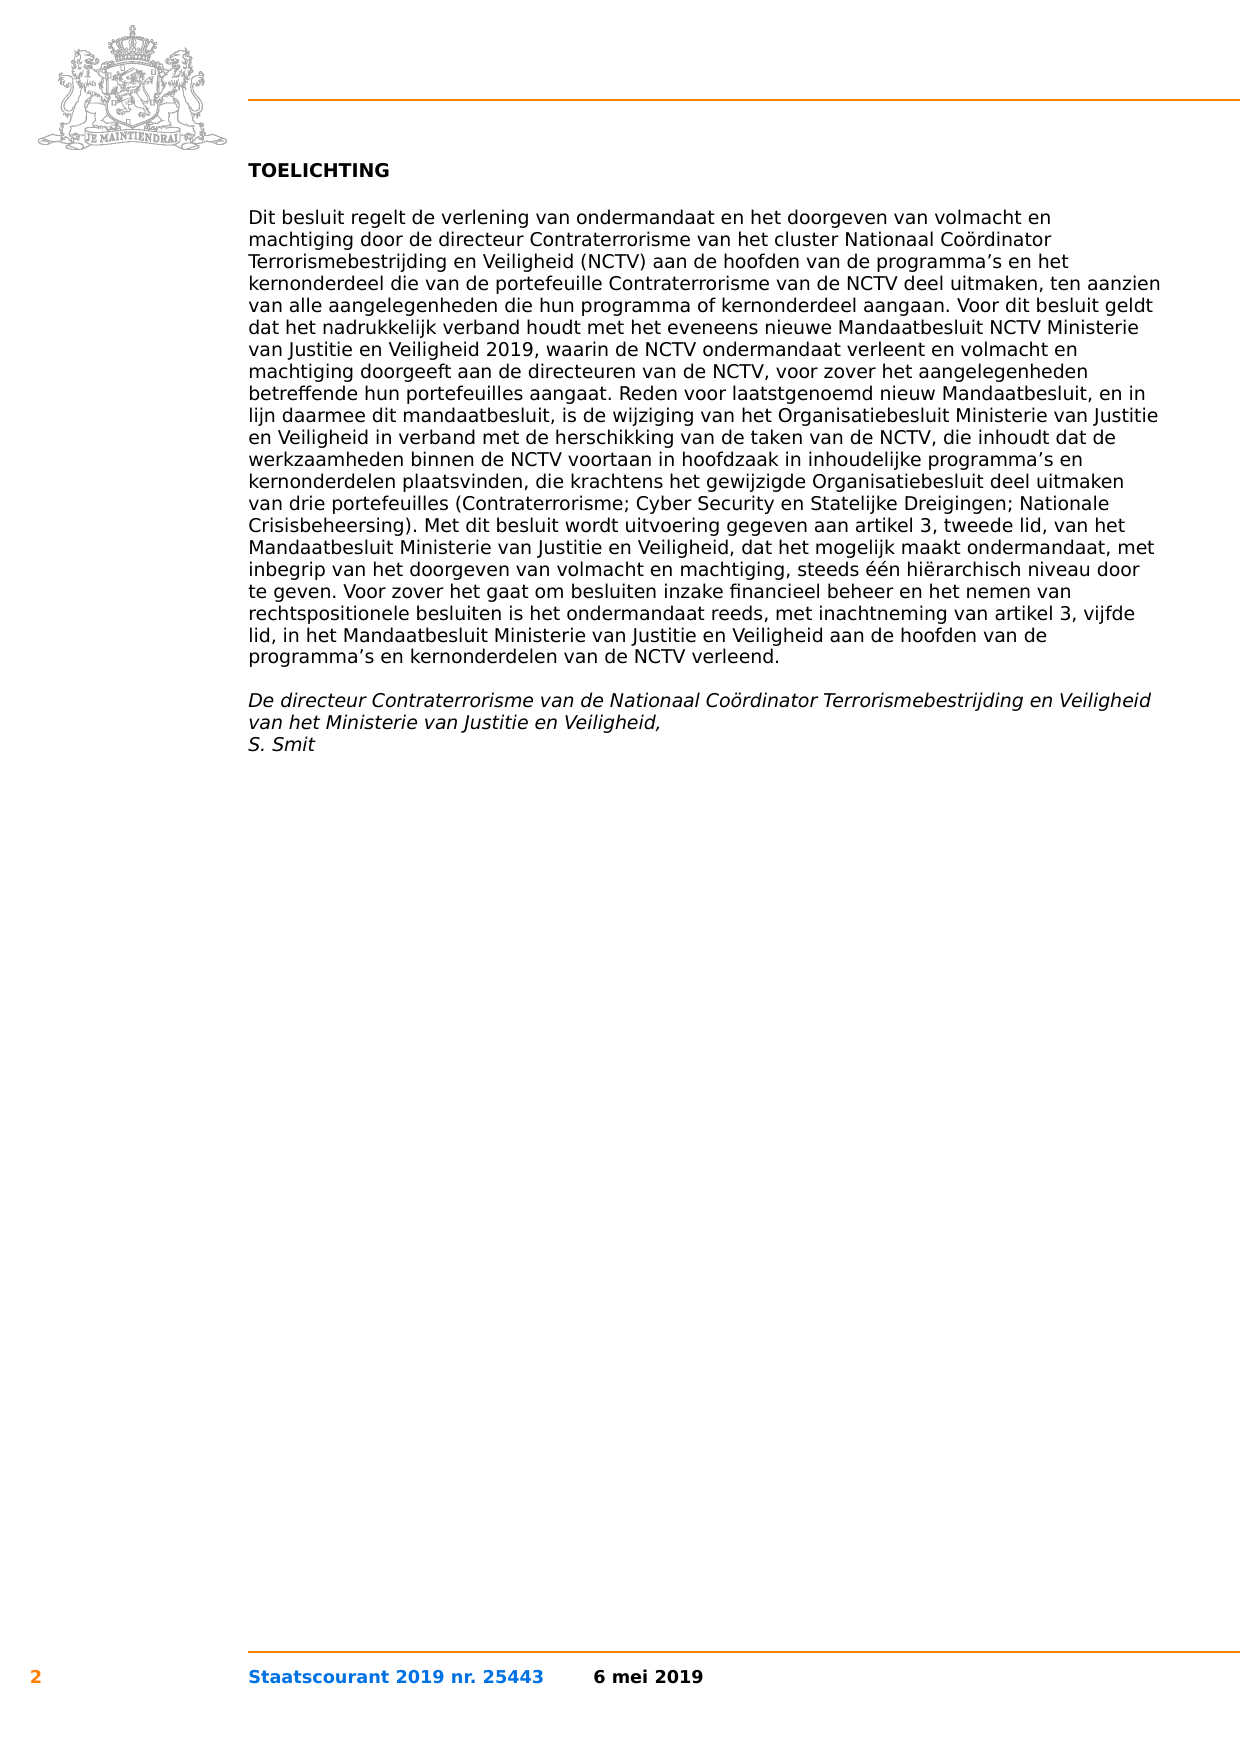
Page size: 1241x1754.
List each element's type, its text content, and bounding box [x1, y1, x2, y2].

text Dit besluit regelt de verlening van ondermandaat en het doorgeven van volmacht en machtiging door de directeur Contraterrorisme van het cluster Nationaal Coördinator Terrorismebestrijding en Veiligheid (NCTV) aan de hoofden van de programma’s en het kernonderdeel die van de portefeuille Contraterrorisme van de NCTV deel uitmaken, ten aanzien van alle aangelegenheden die hun programma of kernonderdeel aangaan. Voor dit besluit geldt dat het nadrukkelijk verband houdt met het eveneens nieuwe Mandaatbesluit NCTV Ministerie van Justitie en Veiligheid 2019, waarin de NCTV ondermandaat verleent en volmacht en machtiging doorgeeft aan de directeuren van de NCTV, voor zover het aangelegenheden betreffende hun portefeuilles aangaat. Reden voor laatstgenoemd nieuw Mandaatbesluit, en in lijn daarmee dit mandaatbesluit, is de wijziging van het Organisatiebesluit Ministerie van Justitie en Veiligheid in verband met de herschikking van de taken van de NCTV, die inhoudt dat de werkzaamheden binnen de NCTV voortaan in hoofdzaak in inhoudelijke programma’s en kernonderdelen plaatsvinden, die krachtens het gewijzigde Organisatiebesluit deel uitmaken van drie portefeuilles (Contraterrorisme; Cyber Security en Statelijke Dreigingen; Nationale Crisisbeheersing). Met dit besluit wordt uitvoering gegeven aan artikel 3, tweede lid, van het Mandaatbesluit Ministerie van Justitie en Veiligheid, dat het mogelijk maakt ondermandaat, met inbegrip van het doorgeven van volmacht en machtiging, steeds één hiërarchisch niveau door te geven. Voor zover het gaat om besluiten inzake financieel beheer en het nemen van rechtspositionele besluiten is het ondermandaat reeds, met inachtneming van artikel 3, vijfde lid, in het Mandaatbesluit Ministerie van Justitie en Veiligheid aan de hoofden van de programma’s en kernonderdelen van de NCTV verleend. [248, 207, 1163, 668]
subtitle TOELICHTING [248, 160, 1163, 182]
text De directeur Contraterrorisme van de Nationaal Coördinator Terrorismebestrijding en Veiligheid van het Ministerie van Justitie en Veiligheid, S. Smit [248, 690, 1163, 756]
picture [38, 25, 227, 150]
